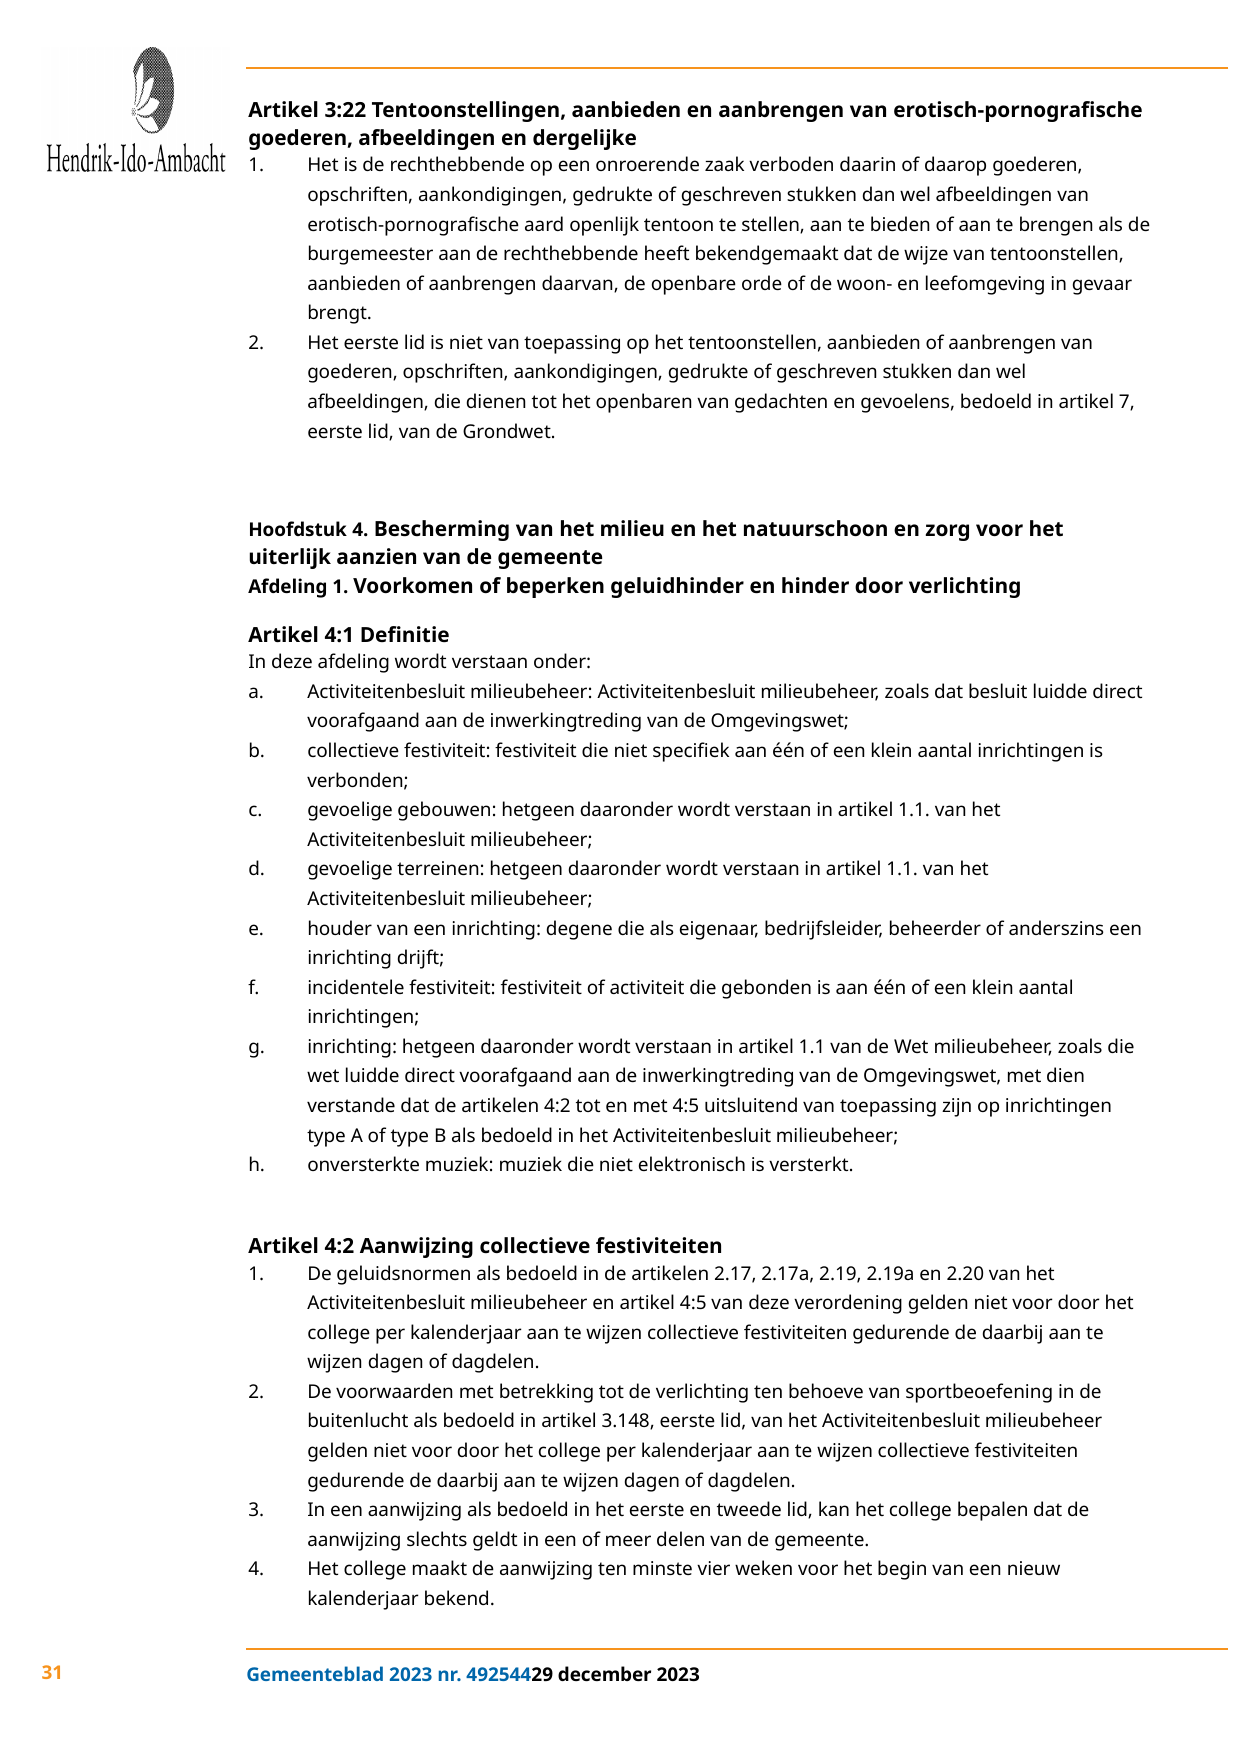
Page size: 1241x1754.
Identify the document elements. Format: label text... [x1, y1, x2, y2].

list Het is de rechthebbende op een onroerende zaak verboden daarin of daarop goederen, opschriften, aankondigingen, gedrukte of geschreven stukken dan wel afbeeldingen van erotisch-pornografische aard openlijk tentoon te stellen, aan te bieden of aan te brengen als de burgemeester aan de rechthebbende heeft bekendgemaakt dat de wijze van tentoonstellen, aanbieden of aanbrengen daarvan, de openbare orde of de woon- en leefomgeving in gevaar brengt. [248, 152, 1152, 325]
list Het college maakt de aanwijzing ten minste vier weken voor het begin van een nieuw kalenderjaar bekend. [248, 1556, 1152, 1611]
text Artikel 3:22 Tentoonstellingen, aanbieden en aanbrengen van erotisch-pornografische goederen, afbeeldingen en dergelijke [248, 95, 1152, 152]
list gevoelige gebouwen: hetgeen daaronder wordt verstaan in artikel 1.1. van het Activiteitenbesluit milieubeheer; [248, 796, 1152, 852]
list incidentele festiviteit: festiviteit of activiteit die gebonden is aan één of een klein aantal inrichtingen; [248, 974, 1152, 1029]
list Activiteitenbesluit milieubeheer: Activiteitenbesluit milieubeheer, zoals dat besluit luidde direct voorafgaand aan de inwerkingtreding van de Omgevingswet; [248, 678, 1152, 733]
list In een aanwijzing als bedoeld in het eerste en tweede lid, kan het college bepalen dat de aanwijzing slechts geldt in een of meer delen van de gemeente. [248, 1496, 1152, 1552]
list onversterkte muziek: muziek die niet elektronisch is versterkt. [248, 1151, 1152, 1177]
text Artikel 4:2 Aanwijzing collectieve festiviteiten [248, 1231, 1152, 1260]
text In deze afdeling wordt verstaan onder: [248, 648, 1152, 674]
list Het eerste lid is niet van toepassing op het tentoonstellen, aanbieden of aanbrengen van goederen, opschriften, aankondigingen, gedrukte of geschreven stukken dan wel afbeeldingen, die dienen tot het openbaren van gedachten en gevoelens, bedoeld in artikel 7, eerste lid, van de Grondwet. [248, 329, 1152, 444]
text Hoofdstuk 4. Bescherming van het milieu en het natuurschoon en zorg voor het uiterlijk aanzien van de gemeente [248, 514, 1152, 571]
list gevoelige terreinen: hetgeen daaronder wordt verstaan in artikel 1.1. van het Activiteitenbesluit milieubeheer; [248, 856, 1152, 911]
list houder van een inrichting: degene die als eigenaar, bedrijfsleider, beheerder of anderszins een inrichting drijft; [248, 915, 1152, 970]
list inrichting: hetgeen daaronder wordt verstaan in artikel 1.1 van de Wet milieubeheer, zoals die wet luidde direct voorafgaand aan de inwerkingtreding van de Omgevingswet, met dien verstande dat de artikelen 4:2 tot en met 4:5 uitsluitend van toepassing zijn op inrichtingen type A of type B als bedoeld in het Activiteitenbesluit milieubeheer; [248, 1033, 1152, 1147]
list De voorwaarden met betrekking tot de verlichting ten behoeve van sportbeoefening in de buitenlucht als bedoeld in artikel 3.148, eerste lid, van het Activiteitenbesluit milieubeheer gelden niet voor door het college per kalenderjaar aan te wijzen collectieve festiviteiten gedurende de daarbij aan te wijzen dagen of dagdelen. [248, 1378, 1152, 1493]
list De geluidsnormen als bedoeld in de artikelen 2.17, 2.17a, 2.19, 2.19a en 2.20 van het Activiteitenbesluit milieubeheer en artikel 4:5 van deze verordening gelden niet voor door het college per kalenderjaar aan te wijzen collectieve festiviteiten gedurende de daarbij aan te wijzen dagen of dagdelen. [248, 1260, 1152, 1374]
text Artikel 4:1 Definitie [248, 620, 1152, 648]
picture [41, 47, 231, 172]
text Afdeling 1. Voorkomen of beperken geluidhinder en hinder door verlichting [248, 571, 1152, 599]
list collectieve festiviteit: festiviteit die niet specifiek aan één of een klein aantal inrichtingen is verbonden; [248, 737, 1152, 792]
